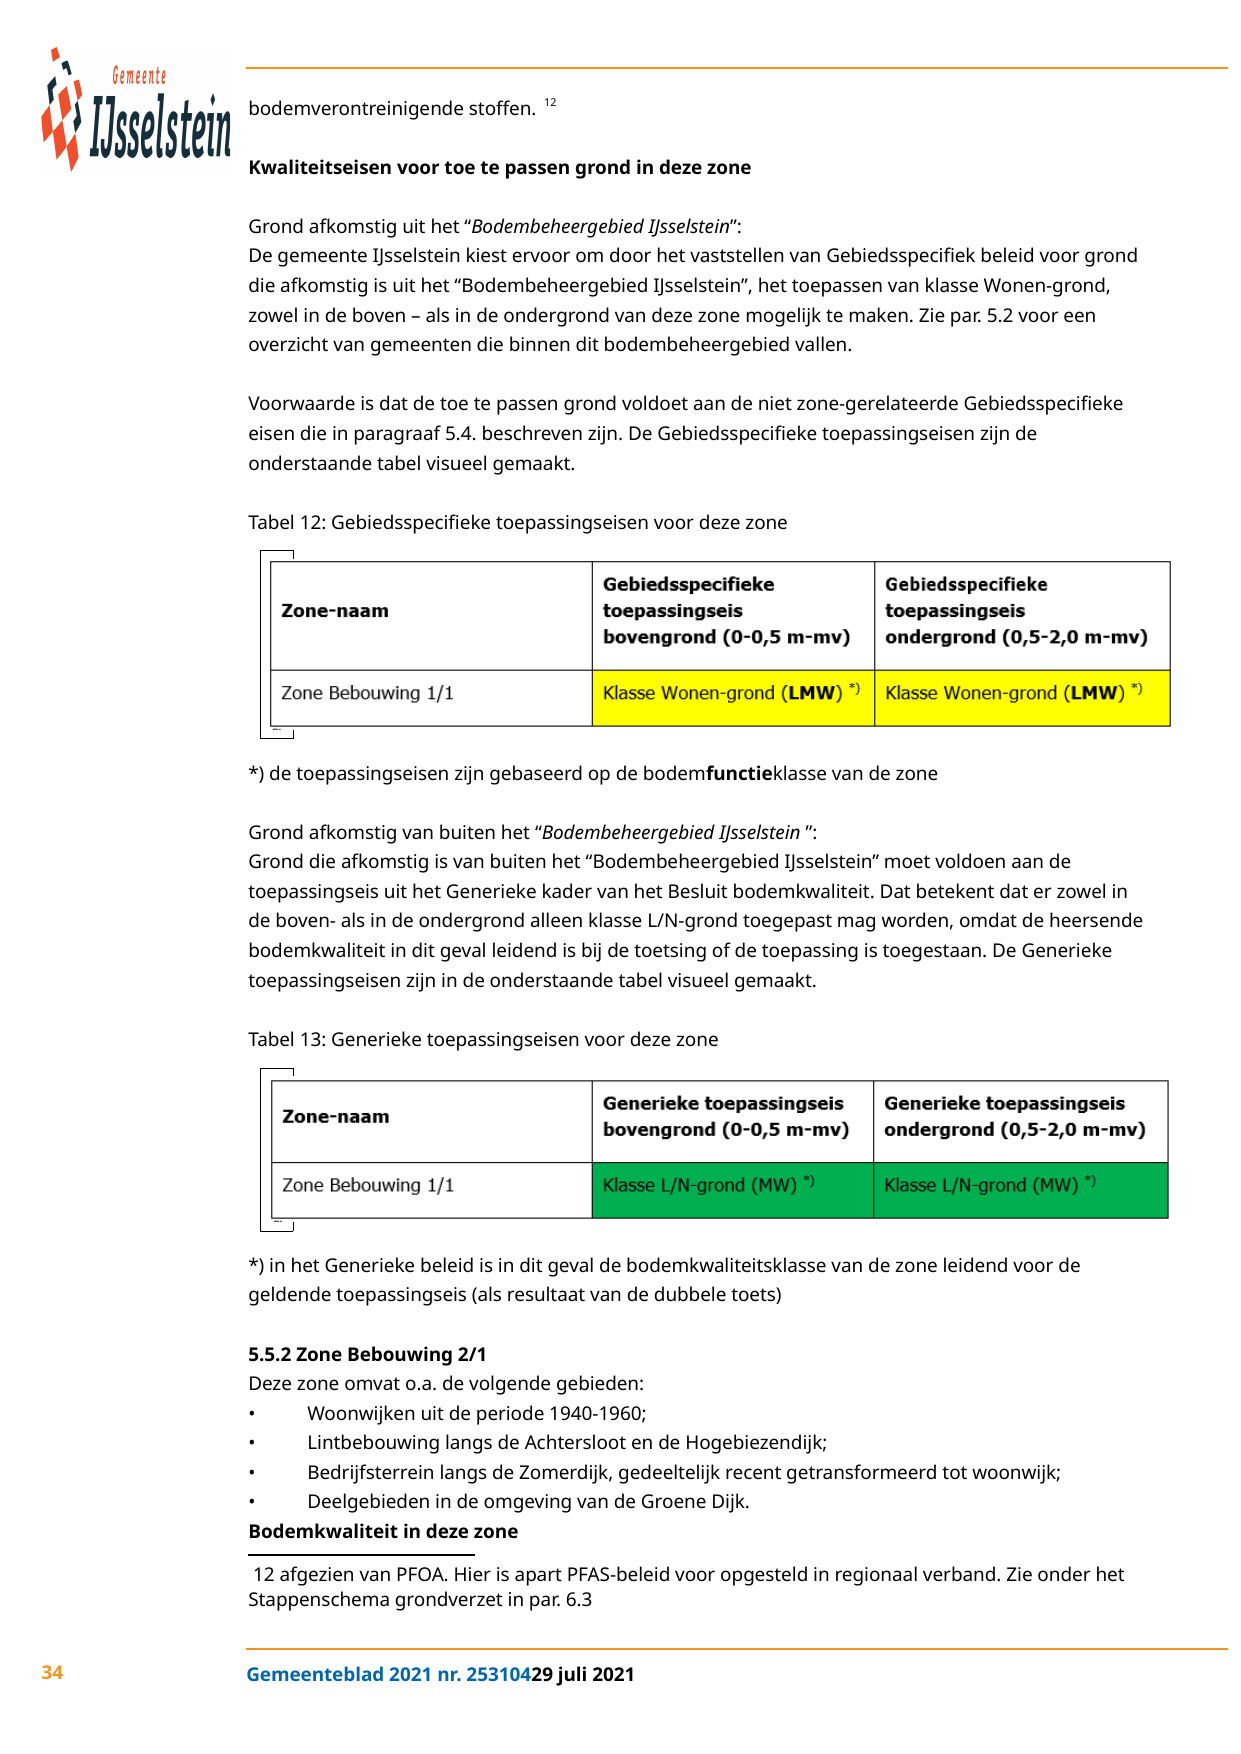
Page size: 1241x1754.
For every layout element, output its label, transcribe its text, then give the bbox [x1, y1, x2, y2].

text afgezien van PFOA. Hier is apart PFAS-beleid voor opgesteld in regionaal verband. Zie onder het Stappenschema grondverzet in par. 6.3 [248, 1561, 1152, 1612]
text bodemverontreinigende stoffen. [248, 95, 1152, 121]
text 5.5.2 Zone Bebouwing 2/1 [248, 1341, 1152, 1366]
text De gemeente IJsselstein kiest ervoor om door het vaststellen van Gebiedsspecifiek beleid voor grond die afkomstig is uit het “Bodembeheergebied IJsselstein”, het toepassen van klasse Wonen-grond, zowel in de boven – als in de ondergrond van deze zone mogelijk te maken. Zie par. 5.2 voor een overzicht van gemeenten die binnen dit bodembeheergebied vallen. [248, 243, 1152, 357]
text *) in het Generieke beleid is in dit geval de bodemkwaliteitsklasse van de zone leidend voor de geldende toepassingseis (als resultaat van de dubbele toets) [248, 1252, 1152, 1307]
list Woonwijken uit de periode 1940-1960; [248, 1400, 1152, 1426]
picture [41, 47, 231, 172]
list Bedrijfsterrein langs de Zomerdijk, gedeeltelijk recent getransformeerd tot woonwijk; [248, 1459, 1152, 1485]
text Tabel 13: Generieke toepassingseisen voor deze zone [248, 1026, 1152, 1052]
text Grond afkomstig uit het “Bodembeheergebied IJsselstein”: [248, 213, 1152, 239]
text Kwaliteitseisen voor toe te passen grond in deze zone [248, 154, 1152, 180]
text Voorwaarde is dat de toe te passen grond voldoet aan de niet zone-gerelateerde Gebiedsspecifieke eisen die in paragraaf 5.4. beschreven zijn. De Gebiedsspecifieke toepassingseisen zijn de onderstaande tabel visueel gemaakt. [248, 391, 1152, 476]
picture [268, 559, 1173, 730]
text Deze zone omvat o.a. de volgende gebieden: [248, 1370, 1152, 1396]
text Tabel 12: Gebiedsspecifieke toepassingseisen voor deze zone [248, 509, 1152, 535]
list Lintbebouwing langs de Achtersloot en de Hogebiezendijk; [248, 1429, 1152, 1455]
list Deelgebieden in de omgeving van de Groene Dijk. [248, 1489, 1152, 1514]
text Grond die afkomstig is van buiten het “Bodembeheergebied IJsselstein” moet voldoen aan de toepassingseis uit het Generieke kader van het Besluit bodemkwaliteit. Dat betekent dat er zowel in de boven- als in de ondergrond alleen klasse L/N-grond toegepast mag worden, omdat de heersende bodemkwaliteit in dit geval leidend is bij de toetsing of de toepassing is toegestaan. De Generieke toepassingseisen zijn in de onderstaande tabel visueel gemaakt. [248, 848, 1152, 993]
text Bodemkwaliteit in deze zone [248, 1518, 1152, 1544]
text Grond afkomstig van buiten het “Bodembeheergebied IJsselstein ”: [248, 819, 1152, 845]
text *) de toepassingseisen zijn gebaseerd op de bodemfunctieklasse van de zone [248, 760, 1152, 786]
picture [268, 1076, 1173, 1222]
